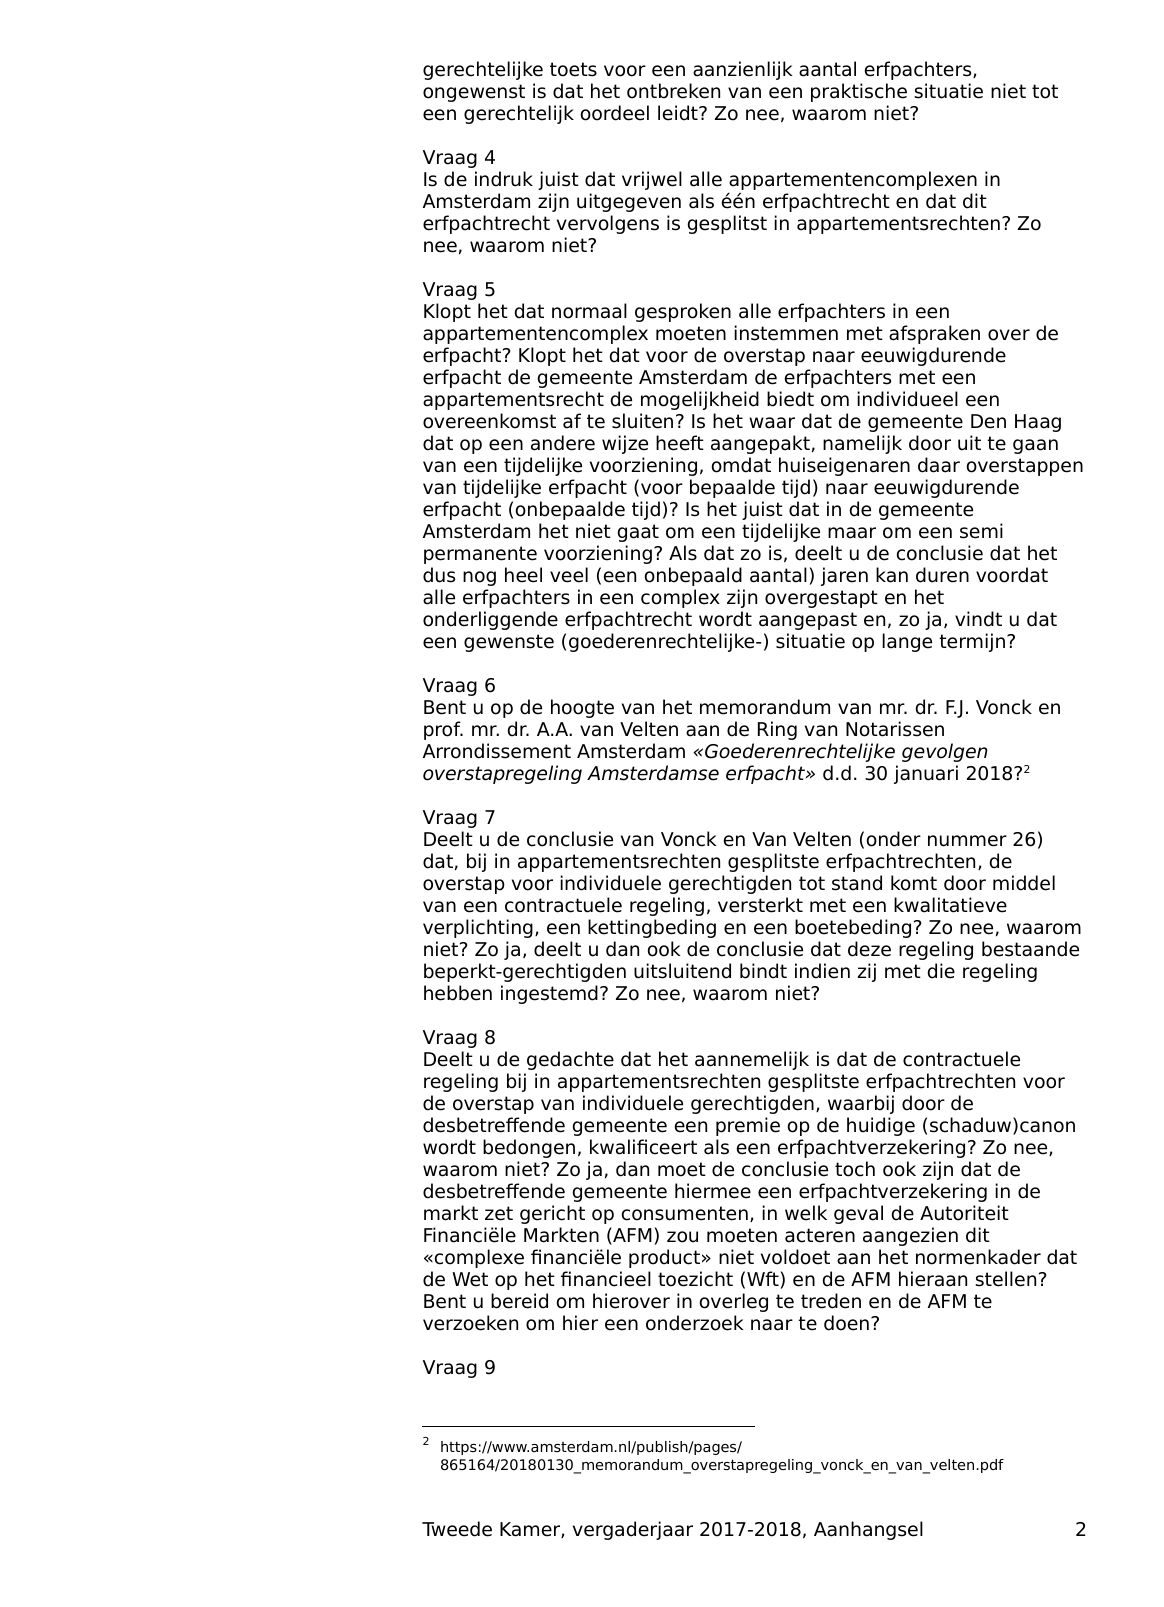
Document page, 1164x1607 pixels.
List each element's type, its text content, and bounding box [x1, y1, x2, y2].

text Is de indruk juist dat vrijwel alle appartementencomplexen in Amsterdam zijn uitgegeven als één erfpachtrecht en dat dit erfpachtrecht vervolgens is gesplitst in appartementsrechten? Zo nee, waarom niet? [422, 169, 1087, 257]
text Deelt u de gedachte dat het aannemelijk is dat de contractuele regeling bij in appartementsrechten gesplitste erfpachtrechten voor de overstap van individuele gerechtigden, waarbij door de desbetreffende gemeente een premie op de huidige (schaduw)canon wordt bedongen, kwalificeert als een erfpachtverzekering? Zo nee, waarom niet? Zo ja, dan moet de conclusie toch ook zijn dat de desbetreffende gemeente hiermee een erfpachtverzekering in de markt zet gericht op consumenten, in welk geval de Autoriteit Financiële Markten (AFM) zou moeten acteren aangezien dit «complexe financiële product» niet voldoet aan het normenkader dat de Wet op het financieel toezicht (Wft) en de AFM hieraan stellen? Bent u bereid om hierover in overleg te treden en de AFM te verzoeken om hier een onderzoek naar te doen? [422, 1049, 1087, 1335]
text Klopt het dat normaal gesproken alle erfpachters in een appartementencomplex moeten instemmen met afspraken over de erfpacht? Klopt het dat voor de overstap naar eeuwigdurende erfpacht de gemeente Amsterdam de erfpachters met een appartementsrecht de mogelijkheid biedt om individueel een overeenkomst af te sluiten? Is het waar dat de gemeente Den Haag dat op een andere wijze heeft aangepakt, namelijk door uit te gaan van een tijdelijke voorziening, omdat huiseigenaren daar overstappen van tijdelijke erfpacht (voor bepaalde tijd) naar eeuwigdurende erfpacht (onbepaalde tijd)? Is het juist dat in de gemeente Amsterdam het niet gaat om een tijdelijke maar om een semi permanente voorziening? Als dat zo is, deelt u de conclusie dat het dus nog heel veel (een onbepaald aantal) jaren kan duren voordat alle erfpachters in een complex zijn overgestapt en het onderliggende erfpachtrecht wordt aangepast en, zo ja, vindt u dat een gewenste (goederenrechtelijke-) situatie op lange termijn? [422, 301, 1087, 653]
text Vraag 5 [422, 279, 1087, 301]
text Deelt u de conclusie van Vonck en Van Velten (onder nummer 26) dat, bij in appartementsrechten gesplitste erfpachtrechten, de overstap voor individuele gerechtigden tot stand komt door middel van een contractuele regeling, versterkt met een kwalitatieve verplichting, een kettingbeding en een boetebeding? Zo nee, waarom niet? Zo ja, deelt u dan ook de conclusie dat deze regeling bestaande beperkt-gerechtigden uitsluitend bindt indien zij met die regeling hebben ingestemd? Zo nee, waarom niet? [422, 829, 1087, 1005]
text Vraag 8 [422, 1027, 1087, 1049]
text Vraag 4 [422, 147, 1087, 169]
text Vraag 6 [422, 675, 1087, 697]
text Vraag 7 [422, 807, 1087, 829]
text https://www.amsterdam.nl/publish/pages/865164/20180130_memorandum_overstapregeling_vonck_en_van_velten.pdf [422, 1435, 1087, 1474]
text Bent u op de hoogte van het memorandum van mr. dr. F.J. Vonck en prof. mr. dr. A.A. van Velten aan de Ring van Notarissen Arrondissement Amsterdam «Goederenrechtelijke gevolgen overstapregeling Amsterdamse erfpacht» d.d. 30 januari 2018? [422, 697, 1087, 785]
text Vraag 9 [422, 1357, 1087, 1379]
text gerechtelijke toets voor een aanzienlijk aantal erfpachters, ongewenst is dat het ontbreken van een praktische situatie niet tot een gerechtelijk oordeel leidt? Zo nee, waarom niet? [422, 59, 1087, 125]
